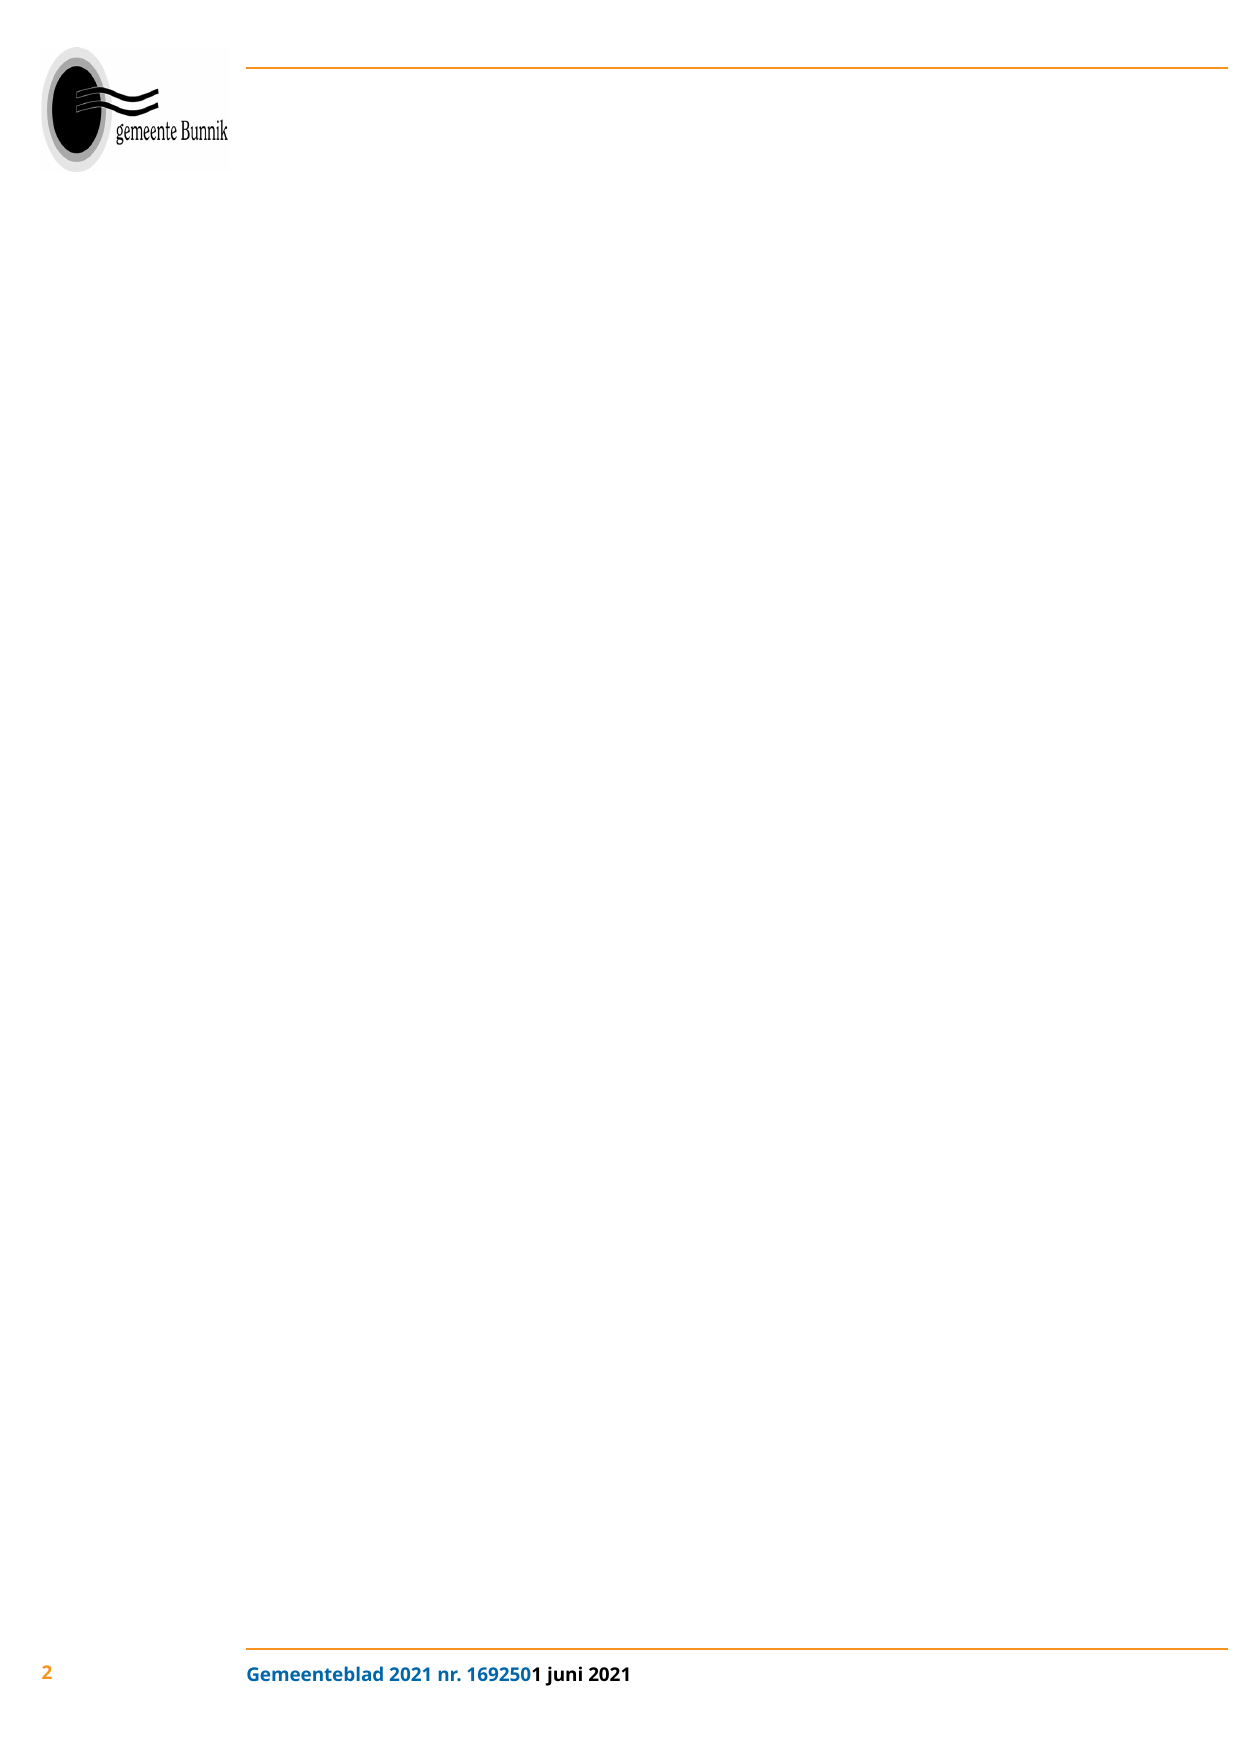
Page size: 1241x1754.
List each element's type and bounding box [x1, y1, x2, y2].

picture [41, 47, 231, 172]
